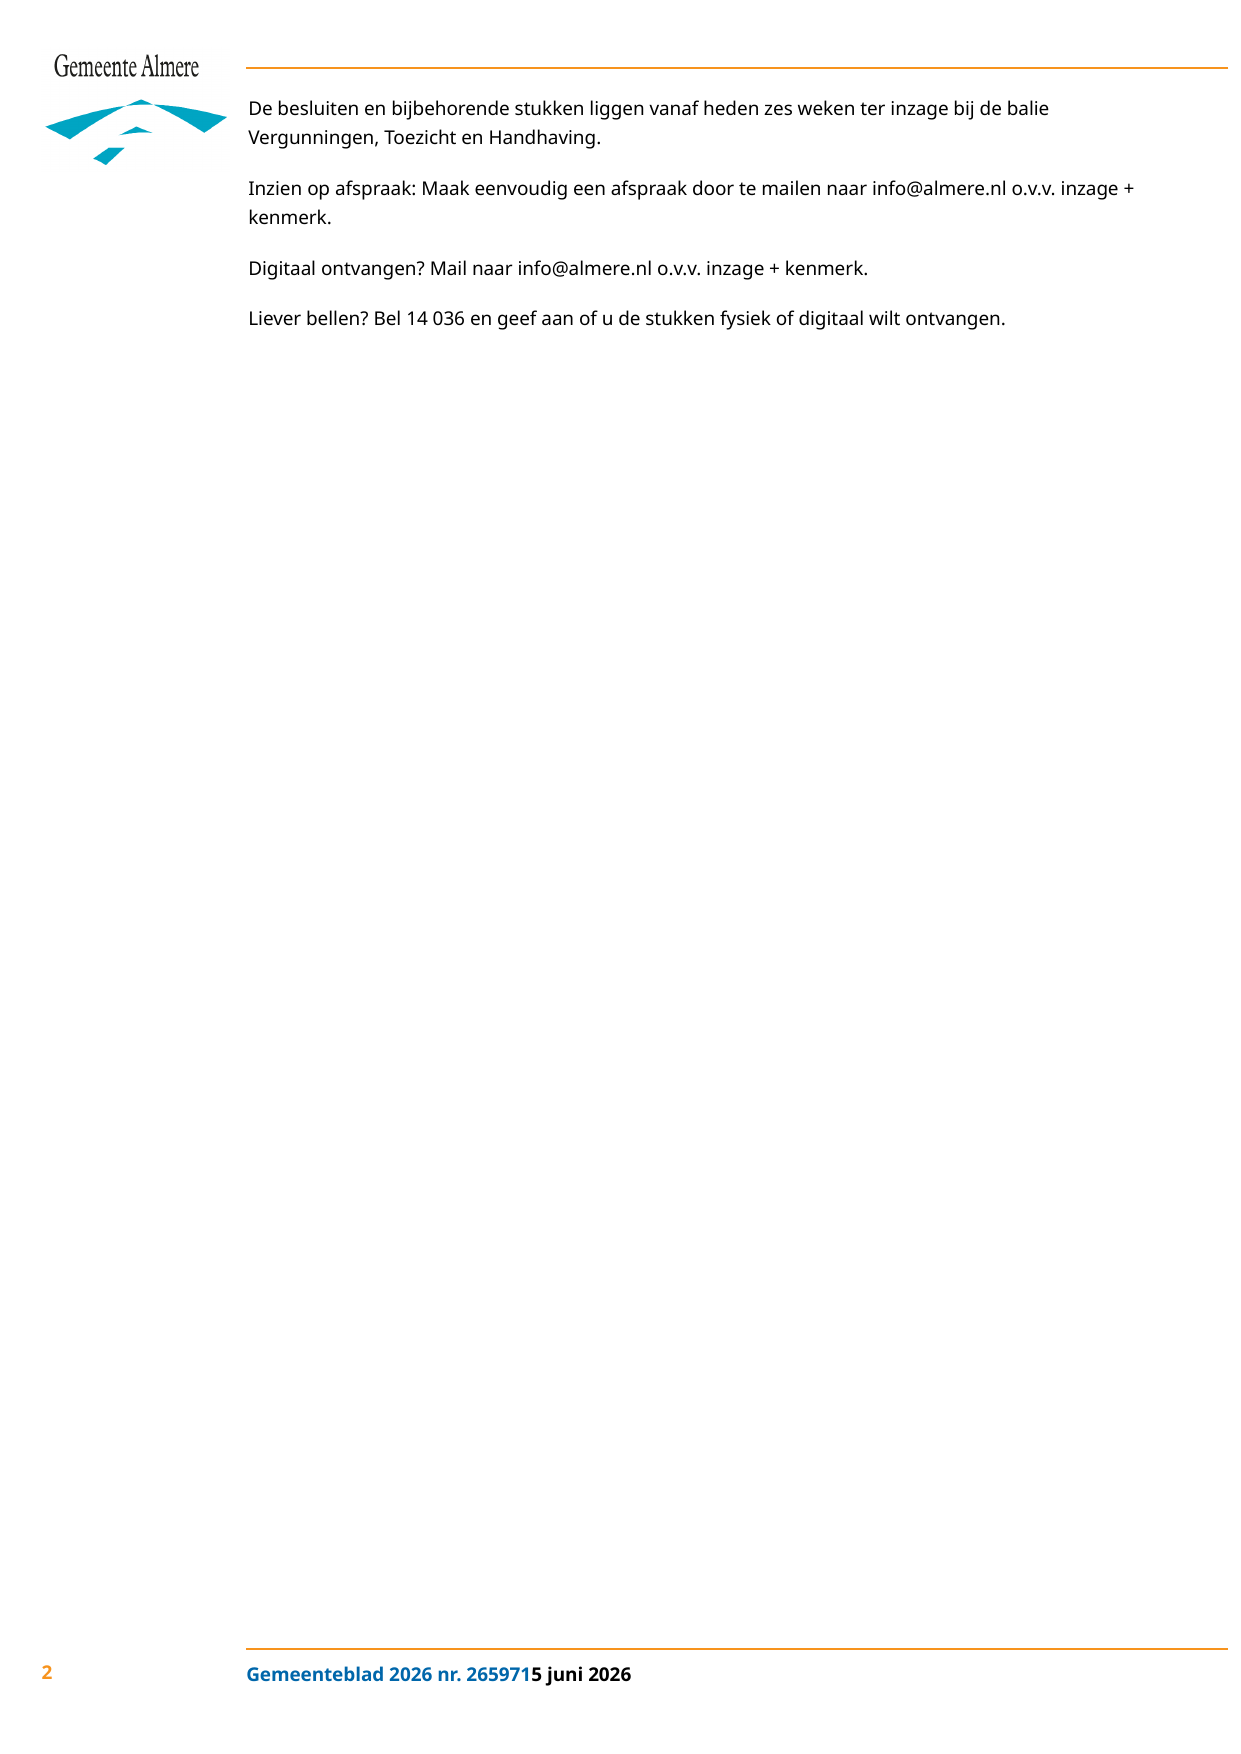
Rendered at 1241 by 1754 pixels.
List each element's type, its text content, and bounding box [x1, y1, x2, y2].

text De besluiten en bijbehorende stukken liggen vanaf heden zes weken ter inzage bij de balie Vergunningen, Toezicht en Handhaving. [248, 95, 1152, 150]
text Digitaal ontvangen? Mail naar info@almere.nl o.v.v. inzage + kenmerk. [248, 255, 1152, 281]
text Liever bellen? Bel 14 036 en geef aan of u de stukken fysiek of digitaal wilt ontvangen. [248, 305, 1152, 331]
picture [41, 47, 231, 172]
text Inzien op afspraak: Maak eenvoudig een afspraak door te mailen naar info@almere.nl o.v.v. inzage + kenmerk. [248, 175, 1152, 230]
